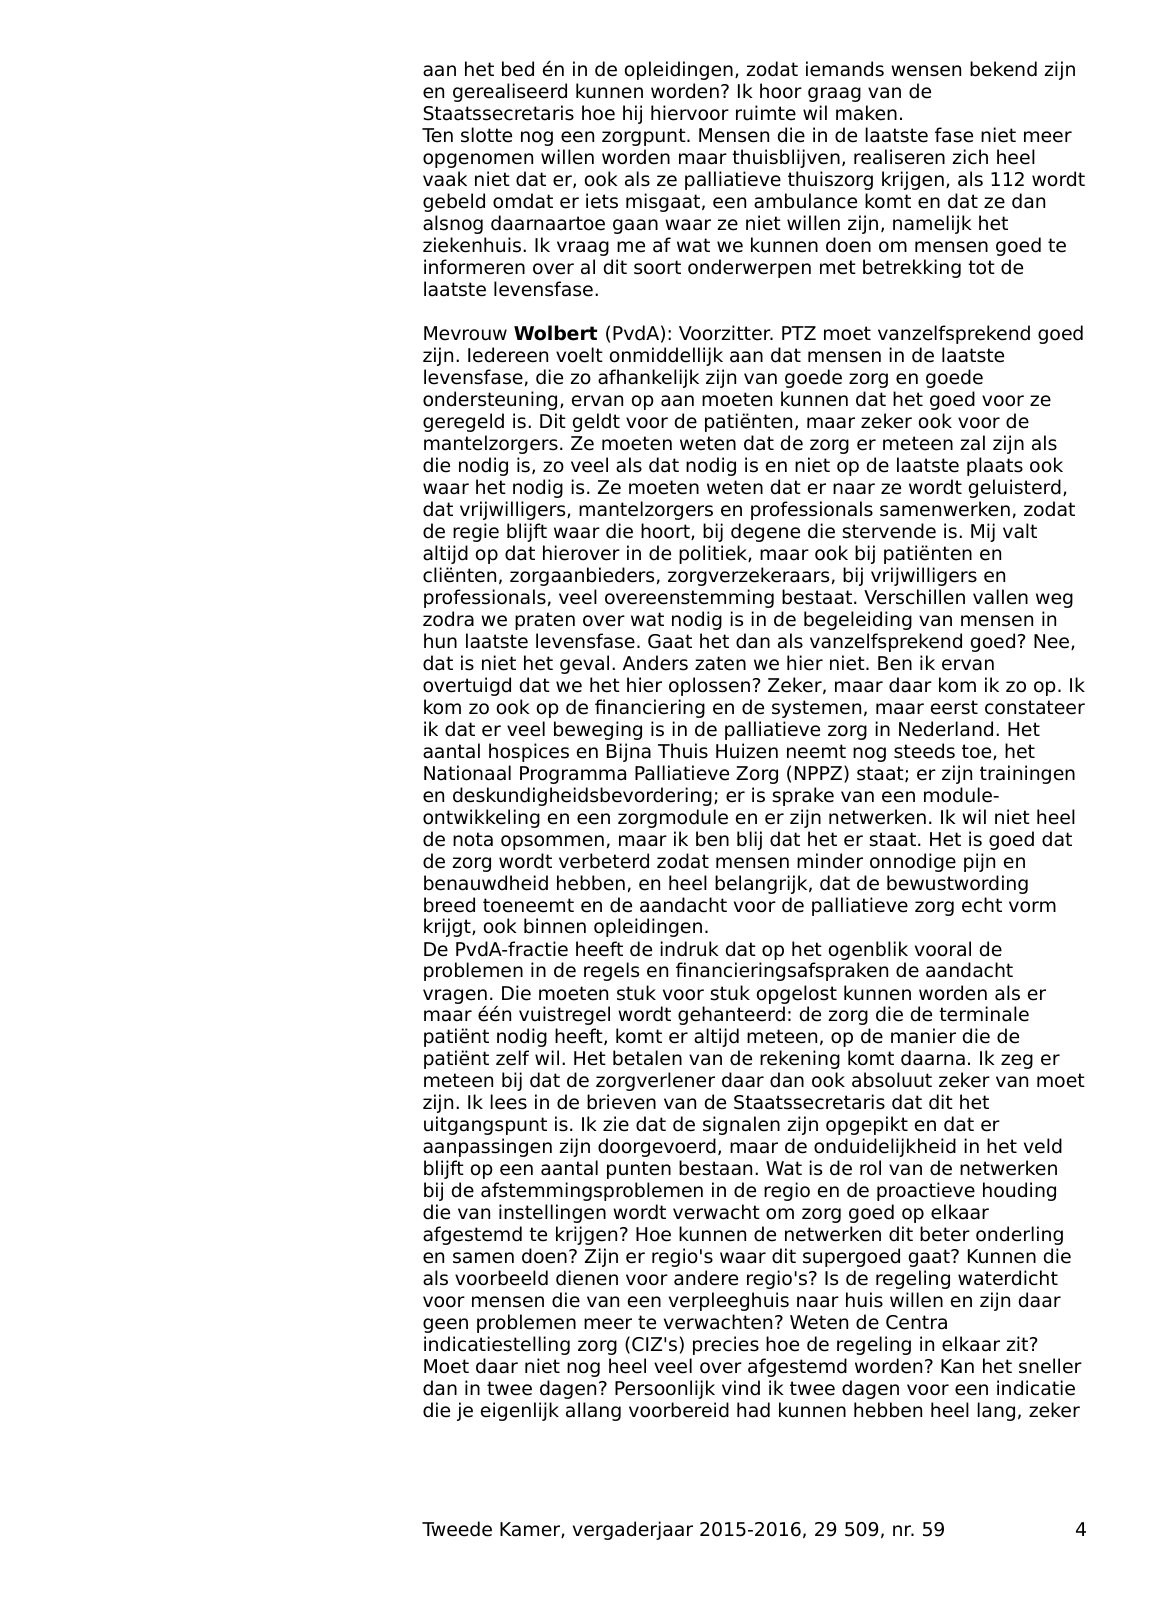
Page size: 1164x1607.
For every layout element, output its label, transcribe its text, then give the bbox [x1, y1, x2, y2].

text aan het bed én in de opleidingen, zodat iemands wensen bekend zijn en gerealiseerd kunnen worden? Ik hoor graag van de Staatssecretaris hoe hij hiervoor ruimte wil maken. [422, 59, 1087, 125]
text Ten slotte nog een zorgpunt. Mensen die in de laatste fase niet meer opgenomen willen worden maar thuisblijven, realiseren zich heel vaak niet dat er, ook als ze palliatieve thuiszorg krijgen, als 112 wordt gebeld omdat er iets misgaat, een ambulance komt en dat ze dan alsnog daarnaartoe gaan waar ze niet willen zijn, namelijk het ziekenhuis. Ik vraag me af wat we kunnen doen om mensen goed te informeren over al dit soort onderwerpen met betrekking tot de laatste levensfase. [422, 125, 1087, 301]
text De PvdA-fractie heeft de indruk dat op het ogenblik vooral de problemen in de regels en financieringsafspraken de aandacht vragen. Die moeten stuk voor stuk opgelost kunnen worden als er maar één vuistregel wordt gehanteerd: de zorg die de terminale patiënt nodig heeft, komt er altijd meteen, op de manier die de patiënt zelf wil. Het betalen van de rekening komt daarna. Ik zeg er meteen bij dat de zorgverlener daar dan ook absoluut zeker van moet zijn. Ik lees in de brieven van de Staatssecretaris dat dit het uitgangspunt is. Ik zie dat de signalen zijn opgepikt en dat er aanpassingen zijn doorgevoerd, maar de onduidelijkheid in het veld blijft op een aantal punten bestaan. Wat is de rol van de netwerken bij de afstemmingsproblemen in de regio en de proactieve houding die van instellingen wordt verwacht om zorg goed op elkaar afgestemd te krijgen? Hoe kunnen de netwerken dit beter onderling en samen doen? Zijn er regio's waar dit supergoed gaat? Kunnen die als voorbeeld dienen voor andere regio's? Is de regeling waterdicht voor mensen die van een verpleeghuis naar huis willen en zijn daar geen problemen meer te verwachten? Weten de Centra indicatiestelling zorg (CIZ's) precies hoe de regeling in elkaar zit? Moet daar niet nog heel veel over afgestemd worden? Kan het sneller dan in twee dagen? Persoonlijk vind ik twee dagen voor een indicatie die je eigenlijk allang voorbereid had kunnen hebben heel lang, zeker [422, 938, 1087, 1422]
text Mevrouw Wolbert (PvdA): Voorzitter. PTZ moet vanzelfsprekend goed zijn. Iedereen voelt onmiddellijk aan dat mensen in de laatste levensfase, die zo afhankelijk zijn van goede zorg en goede ondersteuning, ervan op aan moeten kunnen dat het goed voor ze geregeld is. Dit geldt voor de patiënten, maar zeker ook voor de mantelzorgers. Ze moeten weten dat de zorg er meteen zal zijn als die nodig is, zo veel als dat nodig is en niet op de laatste plaats ook waar het nodig is. Ze moeten weten dat er naar ze wordt geluisterd, dat vrijwilligers, mantelzorgers en professionals samenwerken, zodat de regie blijft waar die hoort, bij degene die stervende is. Mij valt altijd op dat hierover in de politiek, maar ook bij patiënten en cliënten, zorgaanbieders, zorgverzekeraars, bij vrijwilligers en professionals, veel overeenstemming bestaat. Verschillen vallen weg zodra we praten over wat nodig is in de begeleiding van mensen in hun laatste levensfase. Gaat het dan als vanzelfsprekend goed? Nee, dat is niet het geval. Anders zaten we hier niet. Ben ik ervan overtuigd dat we het hier oplossen? Zeker, maar daar kom ik zo op. Ik kom zo ook op de financiering en de systemen, maar eerst constateer ik dat er veel beweging is in de palliatieve zorg in Nederland. Het aantal hospices en Bijna Thuis Huizen neemt nog steeds toe, het Nationaal Programma Palliatieve Zorg (NPPZ) staat; er zijn trainingen en deskundigheidsbevordering; er is sprake van een module-ontwikkeling en een zorgmodule en er zijn netwerken. Ik wil niet heel de nota opsommen, maar ik ben blij dat het er staat. Het is goed dat de zorg wordt verbeterd zodat mensen minder onnodige pijn en benauwdheid hebben, en heel belangrijk, dat de bewustwording breed toeneemt en de aandacht voor de palliatieve zorg echt vorm krijgt, ook binnen opleidingen. [422, 323, 1087, 938]
